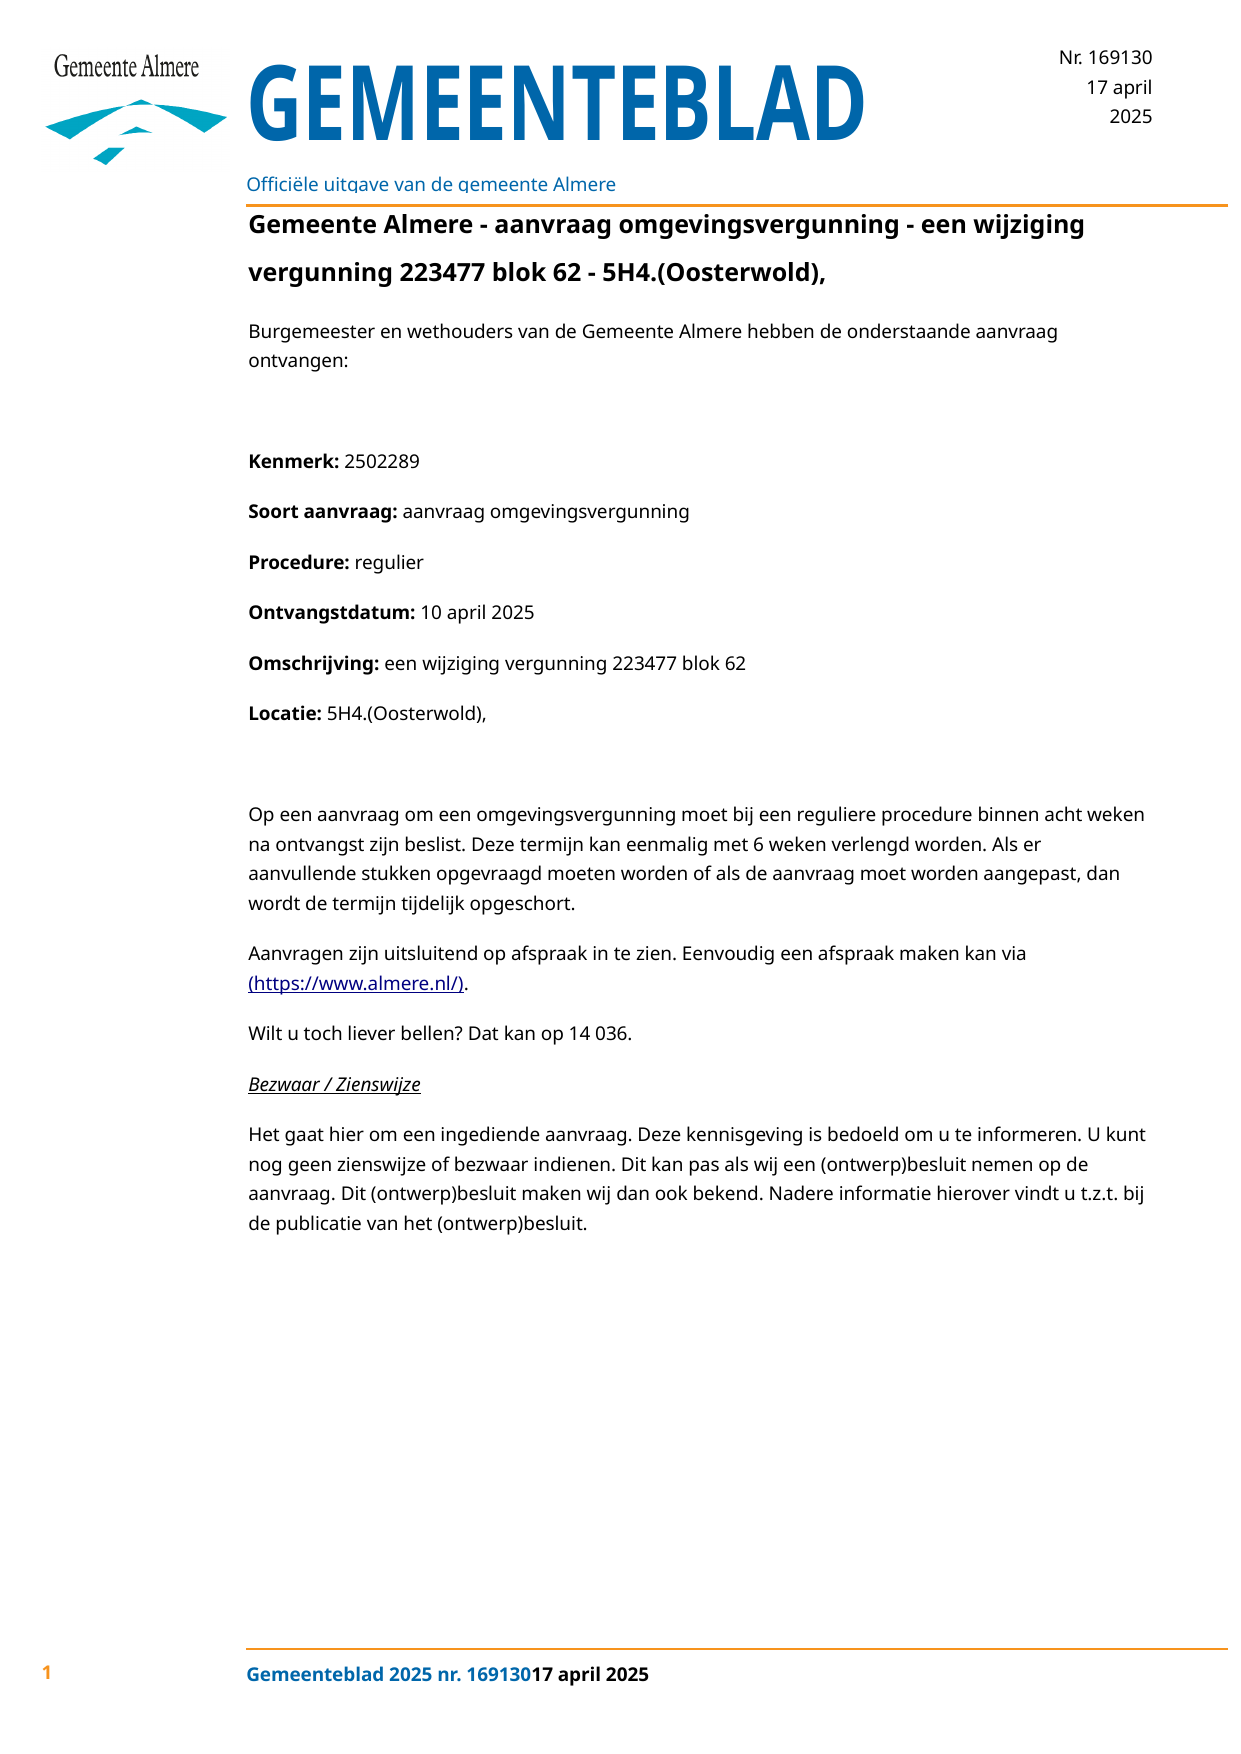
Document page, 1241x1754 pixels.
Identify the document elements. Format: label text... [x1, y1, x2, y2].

text Procedure: regulier [248, 549, 1152, 575]
text Soort aanvraag: aanvraag omgevingsvergunning [248, 499, 1152, 524]
text Wilt u toch liever bellen? Dat kan op 14 036. [248, 1020, 1152, 1046]
text Het gaat hier om een ingediende aanvraag. Deze kennisgeving is bedoeld om u te informeren. U kunt nog geen zienswijze of bezwaar indienen. Dit kan pas als wij een (ontwerp)besluit nemen op de aanvraag. Dit (ontwerp)besluit maken wij dan ook bekend. Nadere informatie hierover vindt u t.z.t. bij de publicatie van het (ontwerp)besluit. [248, 1121, 1152, 1236]
text Omschrijving: een wijziging vergunning 223477 blok 62 [248, 650, 1152, 676]
text Burgemeester en wethouders van de Gemeente Almere hebben de onderstaande aanvraag ontvangen: [248, 318, 1152, 373]
text Aanvragen zijn uitsluitend op afspraak in te zien. Eenvoudig een afspraak maken kan via (https://www.almere.nl/). [248, 940, 1152, 996]
text Kenmerk: 2502289 [248, 448, 1152, 474]
text Op een aanvraag om een omgevingsvergunning moet bij een reguliere procedure binnen acht weken na ontvangst zijn beslist. Deze termijn kan eenmalig met 6 weken verlengd worden. Als er aanvullende stukken opgevraagd moeten worden of als de aanvraag moet worden aangepast, dan wordt de termijn tijdelijk opgeschort. [248, 801, 1152, 916]
text Bezwaar / Zienswijze [248, 1071, 1152, 1097]
text Locatie: 5H4.(Oosterwold), [248, 700, 1152, 726]
text Gemeente Almere - aanvraag omgevingsvergunning - een wijziging vergunning 223477 blok 62 - 5H4.(Oosterwold), [248, 207, 1152, 288]
picture [41, 47, 231, 172]
text Ontvangstdatum: 10 april 2025 [248, 599, 1152, 625]
